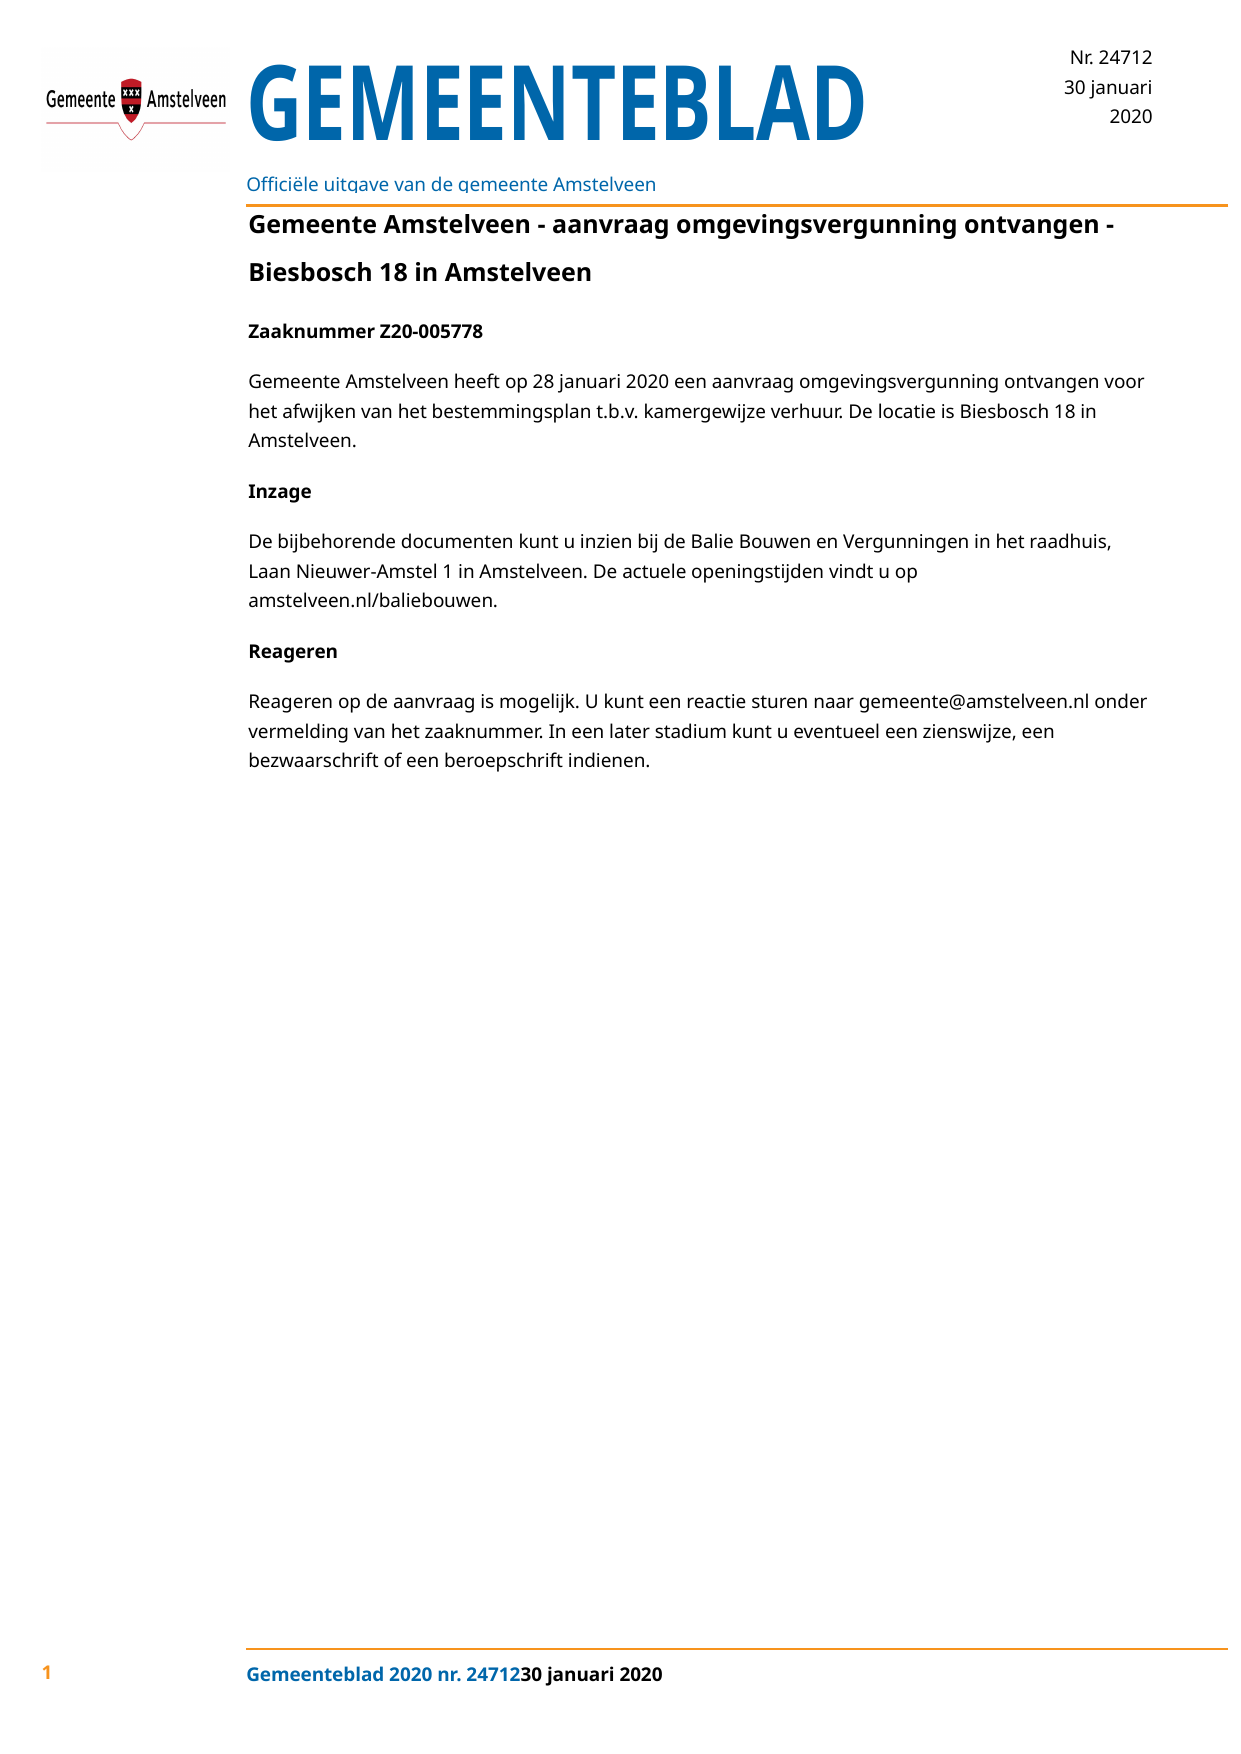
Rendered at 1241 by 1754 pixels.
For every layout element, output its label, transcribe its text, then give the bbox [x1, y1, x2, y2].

text Gemeente Amstelveen heeft op 28 januari 2020 een aanvraag omgevingsvergunning ontvangen voor het afwijken van het bestemmingsplan t.b.v. kamergewijze verhuur. De locatie is Biesbosch 18 in Amstelveen. [248, 368, 1152, 453]
text De bijbehorende documenten kunt u inzien bij de Balie Bouwen en Vergunningen in het raadhuis, Laan Nieuwer-Amstel 1 in Amstelveen. De actuele openingstijden vindt u op amstelveen.nl/baliebouwen. [248, 528, 1152, 613]
text Reageren [248, 638, 1152, 664]
text Gemeente Amstelveen - aanvraag omgevingsvergunning ontvangen - Biesbosch 18 in Amstelveen [248, 207, 1152, 288]
text Inzage [248, 478, 1152, 504]
text Zaaknummer Z20-005778 [248, 318, 1152, 344]
text Reageren op de aanvraag is mogelijk. U kunt een reactie sturen naar gemeente@amstelveen.nl onder vermelding van het zaaknummer. In een later stadium kunt u eventueel een zienswijze, een bezwaarschrift of een beroepschrift indienen. [248, 688, 1152, 773]
picture [41, 47, 231, 172]
